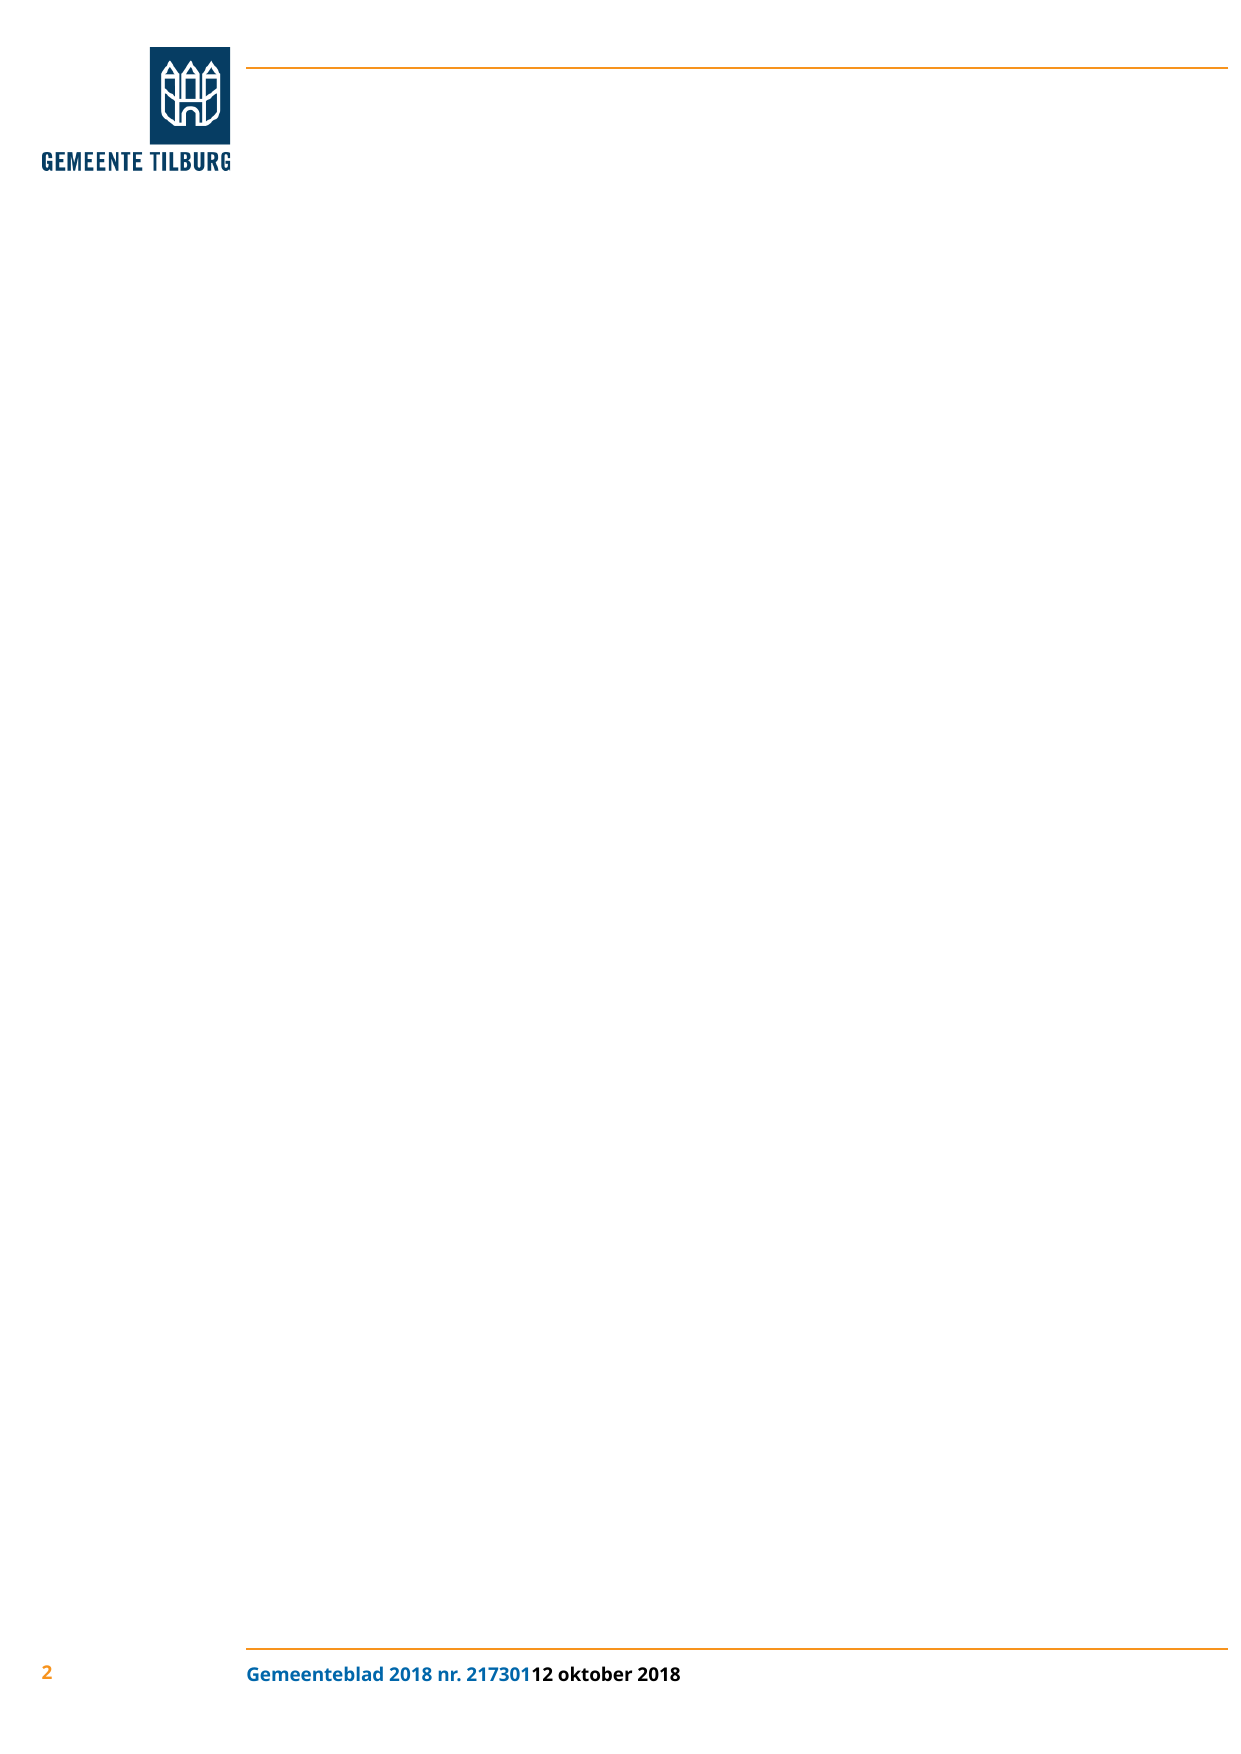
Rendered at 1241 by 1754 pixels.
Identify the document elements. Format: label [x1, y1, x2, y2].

picture [41, 47, 231, 172]
